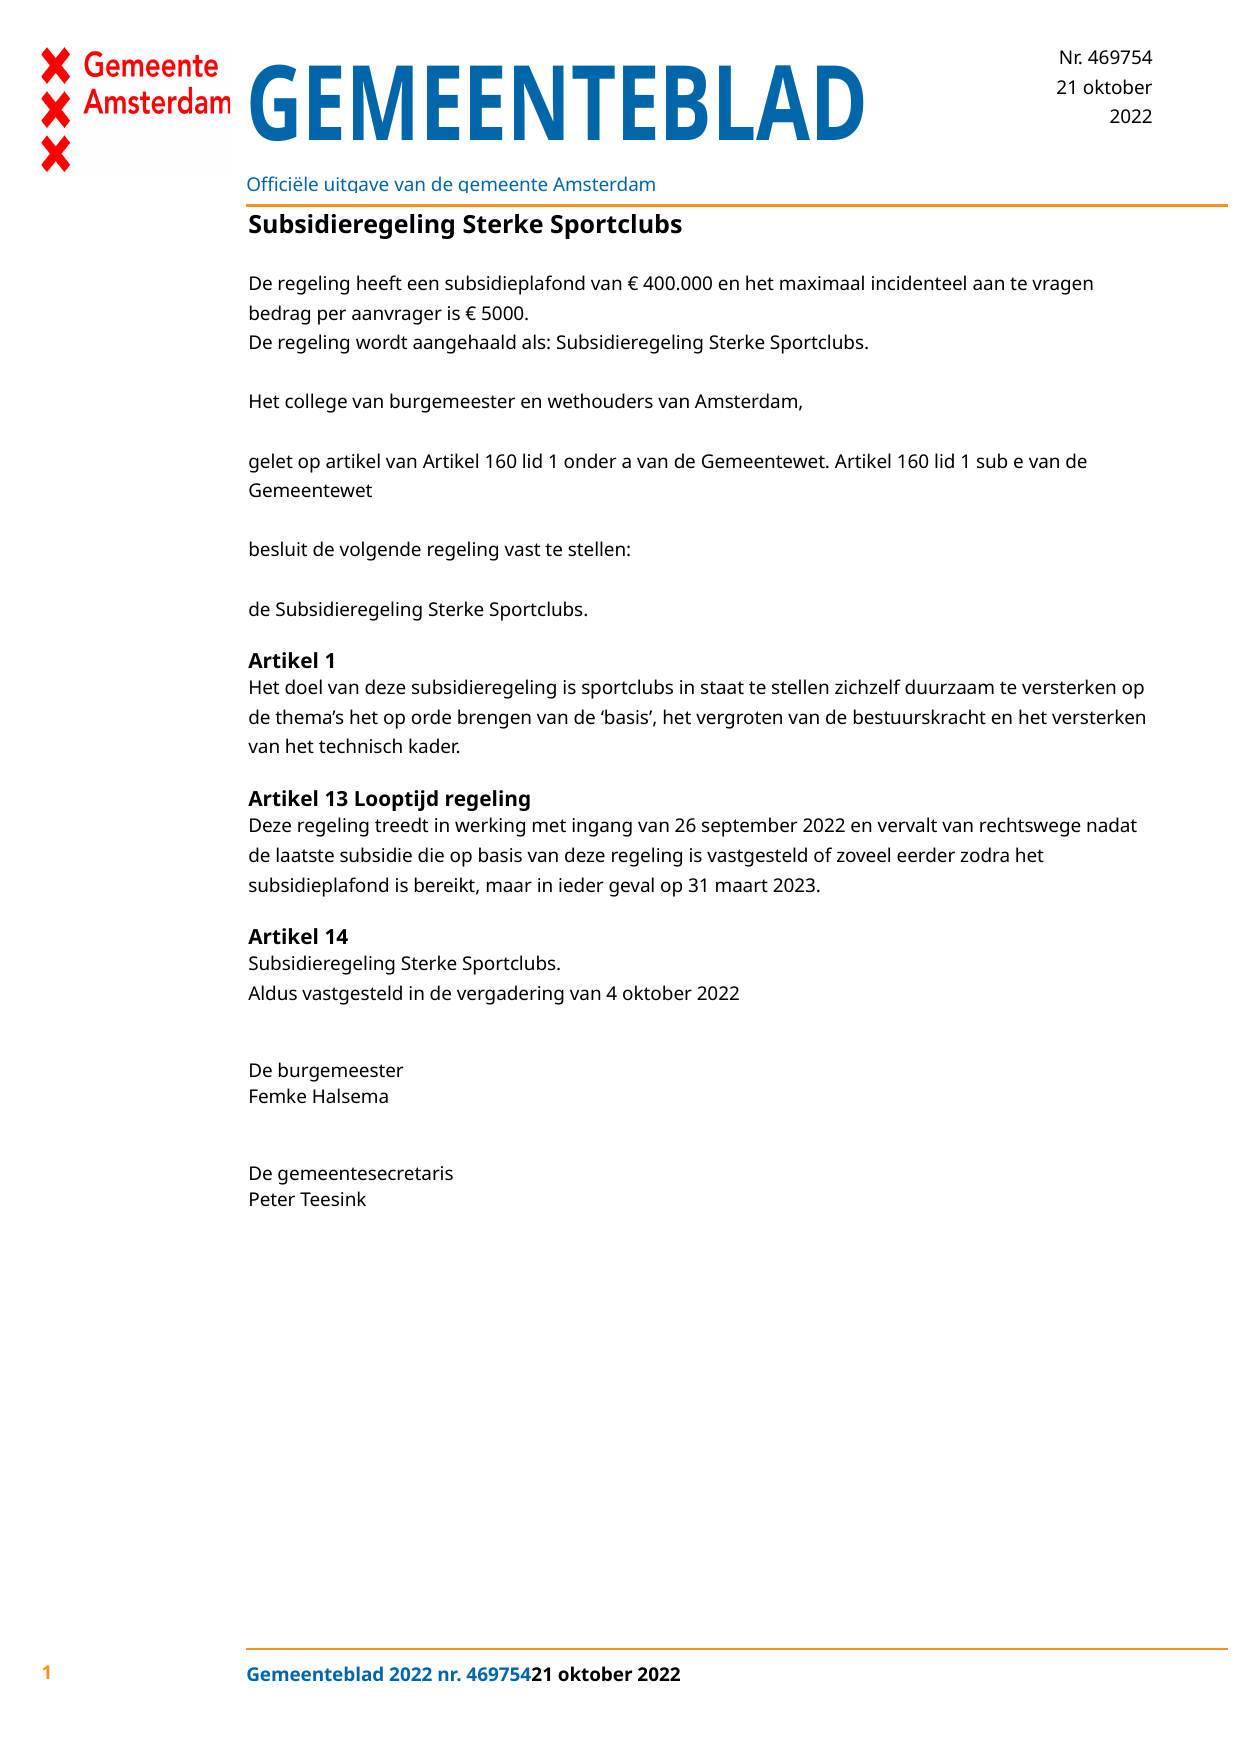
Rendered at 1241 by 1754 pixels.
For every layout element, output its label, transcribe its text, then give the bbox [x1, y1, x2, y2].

text Subsidieregeling Sterke Sportclubs. [248, 951, 1152, 976]
text de Subsidieregeling Sterke Sportclubs. [248, 596, 1152, 621]
text gelet op artikel van Artikel 160 lid 1 onder a van de Gemeentewet. Artikel 160 lid 1 sub e van de Gemeentewet [248, 448, 1152, 503]
text De burgemeester [248, 1057, 1152, 1083]
text De regeling heeft een subsidieplafond van € 400.000 en het maximaal incidenteel aan te vragen bedrag per aanvrager is € 5000. [248, 270, 1152, 326]
text De regeling wordt aangehaald als: Subsidieregeling Sterke Sportclubs. [248, 329, 1152, 355]
text Artikel 14 [248, 922, 1152, 951]
text Artikel 13 Looptijd regeling [248, 784, 1152, 813]
text Het doel van deze subsidieregeling is sportclubs in staat te stellen zichzelf duurzaam te versterken op de thema’s het op orde brengen van de ‘basis’, het vergroten van de bestuurskracht en het versterken van het technisch kader. [248, 674, 1152, 759]
text Aldus vastgesteld in de vergadering van 4 oktober 2022 [248, 980, 1152, 1006]
text Deze regeling treedt in werking met ingang van 26 september 2022 en vervalt van rechtswege nadat de laatste subsidie die op basis van deze regeling is vastgesteld of zoveel eerder zodra het subsidieplafond is bereikt, maar in ieder geval op 31 maart 2023. [248, 813, 1152, 897]
text besluit de volgende regeling vast te stellen: [248, 537, 1152, 562]
text Het college van burgemeester en wethouders van Amsterdam, [248, 389, 1152, 414]
picture [41, 47, 231, 172]
text Femke Halsema [248, 1083, 1152, 1109]
text Artikel 1 [248, 646, 1152, 674]
text De gemeentesecretaris [248, 1160, 1152, 1186]
text Subsidieregeling Sterke Sportclubs [248, 207, 1152, 241]
text Peter Teesink [248, 1186, 1152, 1212]
